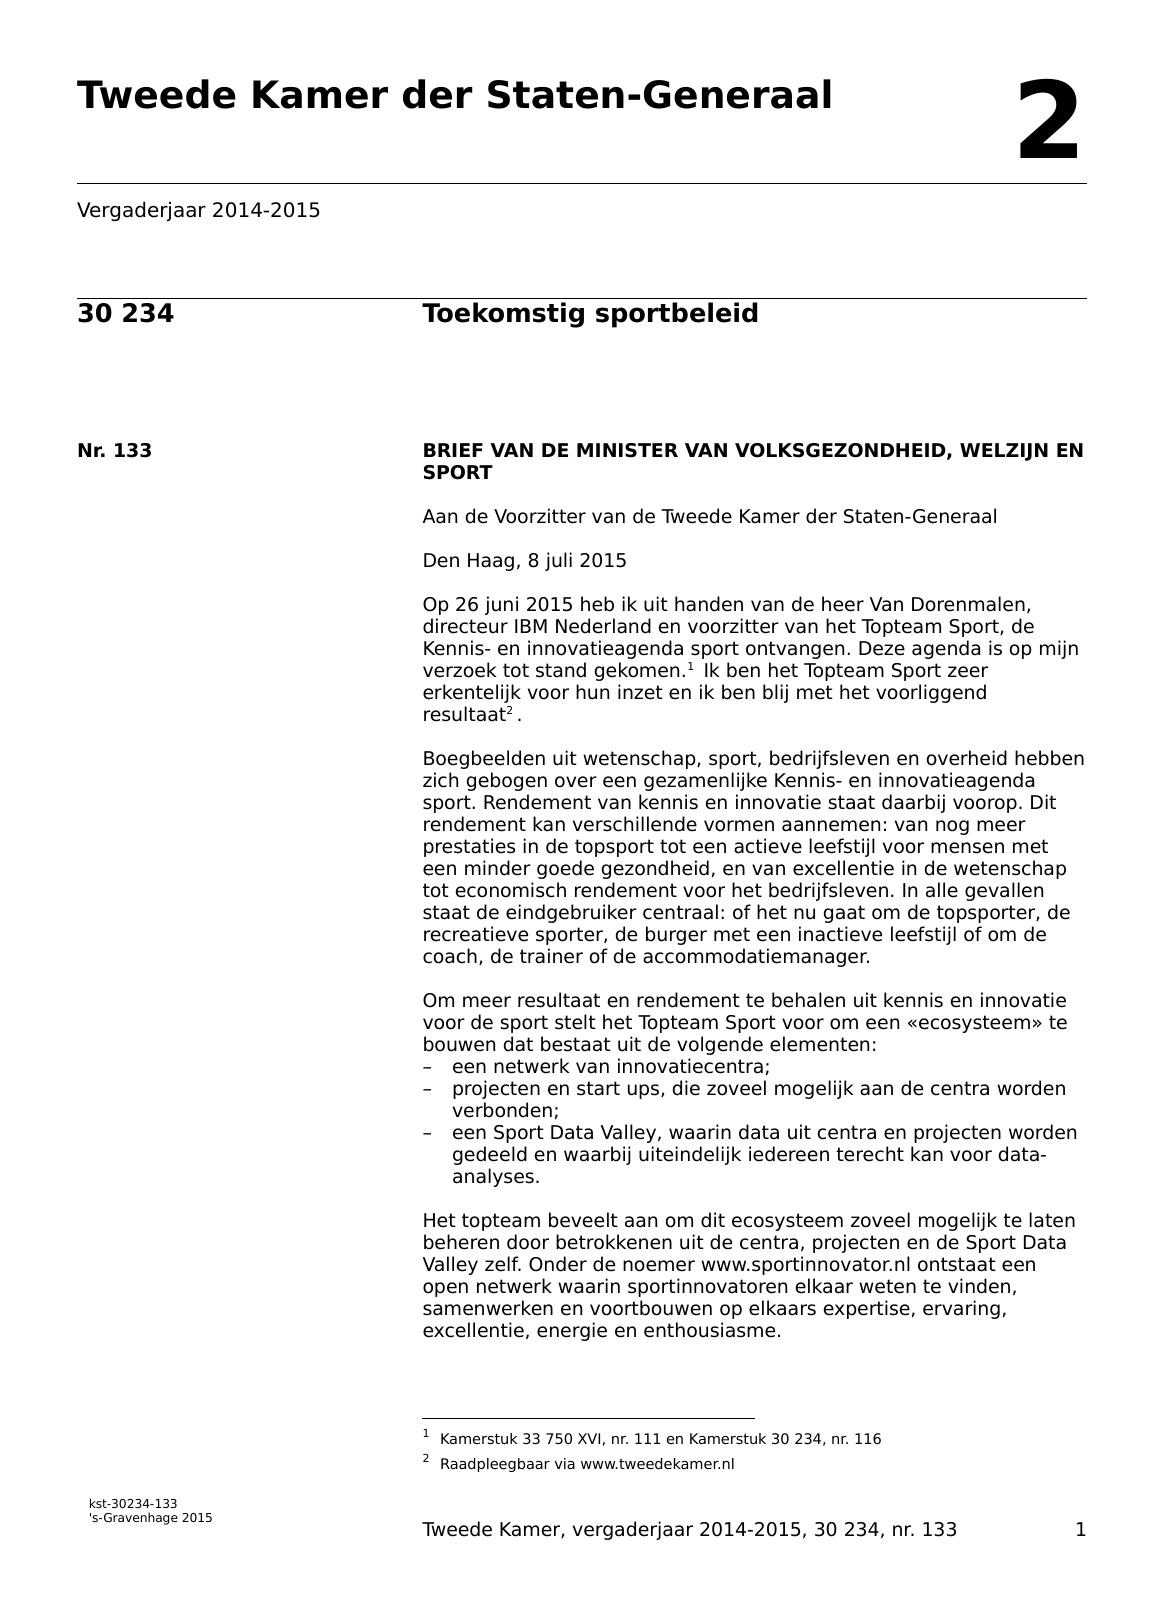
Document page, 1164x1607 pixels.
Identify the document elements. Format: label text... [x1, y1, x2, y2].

text – projecten en start ups, die zoveel mogelijk aan de centra worden verbonden; [422, 1078, 1087, 1122]
text 's-Gravenhage 2015 [88, 1511, 323, 1525]
text – een netwerk van innovatiecentra; [422, 1056, 1087, 1078]
text – een Sport Data Valley, waarin data uit centra en projecten worden gedeeld en waarbij uiteindelijk iedereen terecht kan voor data-analyses. [422, 1122, 1087, 1188]
text Om meer resultaat en rendement te behalen uit kennis en innovatie voor de sport stelt het Topteam Sport voor om een «ecosysteem» te bouwen dat bestaat uit de volgende elementen: [422, 990, 1087, 1056]
text Kamerstuk 33 750 XVI, nr. 111 en Kamerstuk 30 234, nr. 116 [422, 1427, 1087, 1449]
text Aan de Voorzitter van de Tweede Kamer der Staten-Generaal [422, 506, 1087, 528]
table_header Tweede Kamer der Staten-Generaal [77, 59, 886, 183]
text Raadpleegbaar via www.tweedekamer.nl [422, 1452, 1087, 1474]
text Het topteam beveelt aan om dit ecosysteem zoveel mogelijk te laten beheren door betrokkenen uit de centra, projecten en de Sport Data Valley zelf. Onder de noemer www.sportinnovator.nl ontstaat een open netwerk waarin sportinnovatoren elkaar weten te vinden, samenwerken en voortbouwen op elkaars expertise, ervaring, excellentie, energie en enthousiasme. [422, 1210, 1087, 1342]
text Op 26 juni 2015 heb ik uit handen van de heer Van Dorenmalen, directeur IBM Nederland en voorzitter van het Topteam Sport, de Kennis- en innovatieagenda sport ontvangen. Deze agenda is op mijn verzoek tot stand gekomen. Ik ben het Topteam Sport zeer erkentelijk voor hun inzet en ik ben blij met het voorliggend resultaat. [422, 594, 1087, 726]
text kst-30234-133 [88, 1497, 323, 1511]
subtitle Nr. 133 BRIEF VAN DE MINISTER VAN VOLKSGEZONDHEID, WELZIJN EN SPORT [77, 440, 1087, 484]
text Den Haag, 8 juli 2015 [422, 550, 1087, 572]
subtitle 30 234 Toekomstig sportbeleid [77, 299, 1087, 329]
text Boegbeelden uit wetenschap, sport, bedrijfsleven en overheid hebben zich gebogen over een gezamenlijke Kennis- en innovatieagenda sport. Rendement van kennis en innovatie staat daarbij voorop. Dit rendement kan verschillende vormen aannemen: van nog meer prestaties in de topsport tot een actieve leefstijl voor mensen met een minder goede gezondheid, en van excellentie in de wetenschap tot economisch rendement voor het bedrijfsleven. In alle gevallen staat de eindgebruiker centraal: of het nu gaat om de topsporter, de recreatieve sporter, de burger met een inactieve leefstijl of om de coach, de trainer of de accommodatiemanager. [422, 748, 1087, 968]
table_header 2 [886, 59, 1087, 183]
table_cell Vergaderjaar 2014-2015 [77, 184, 1087, 298]
